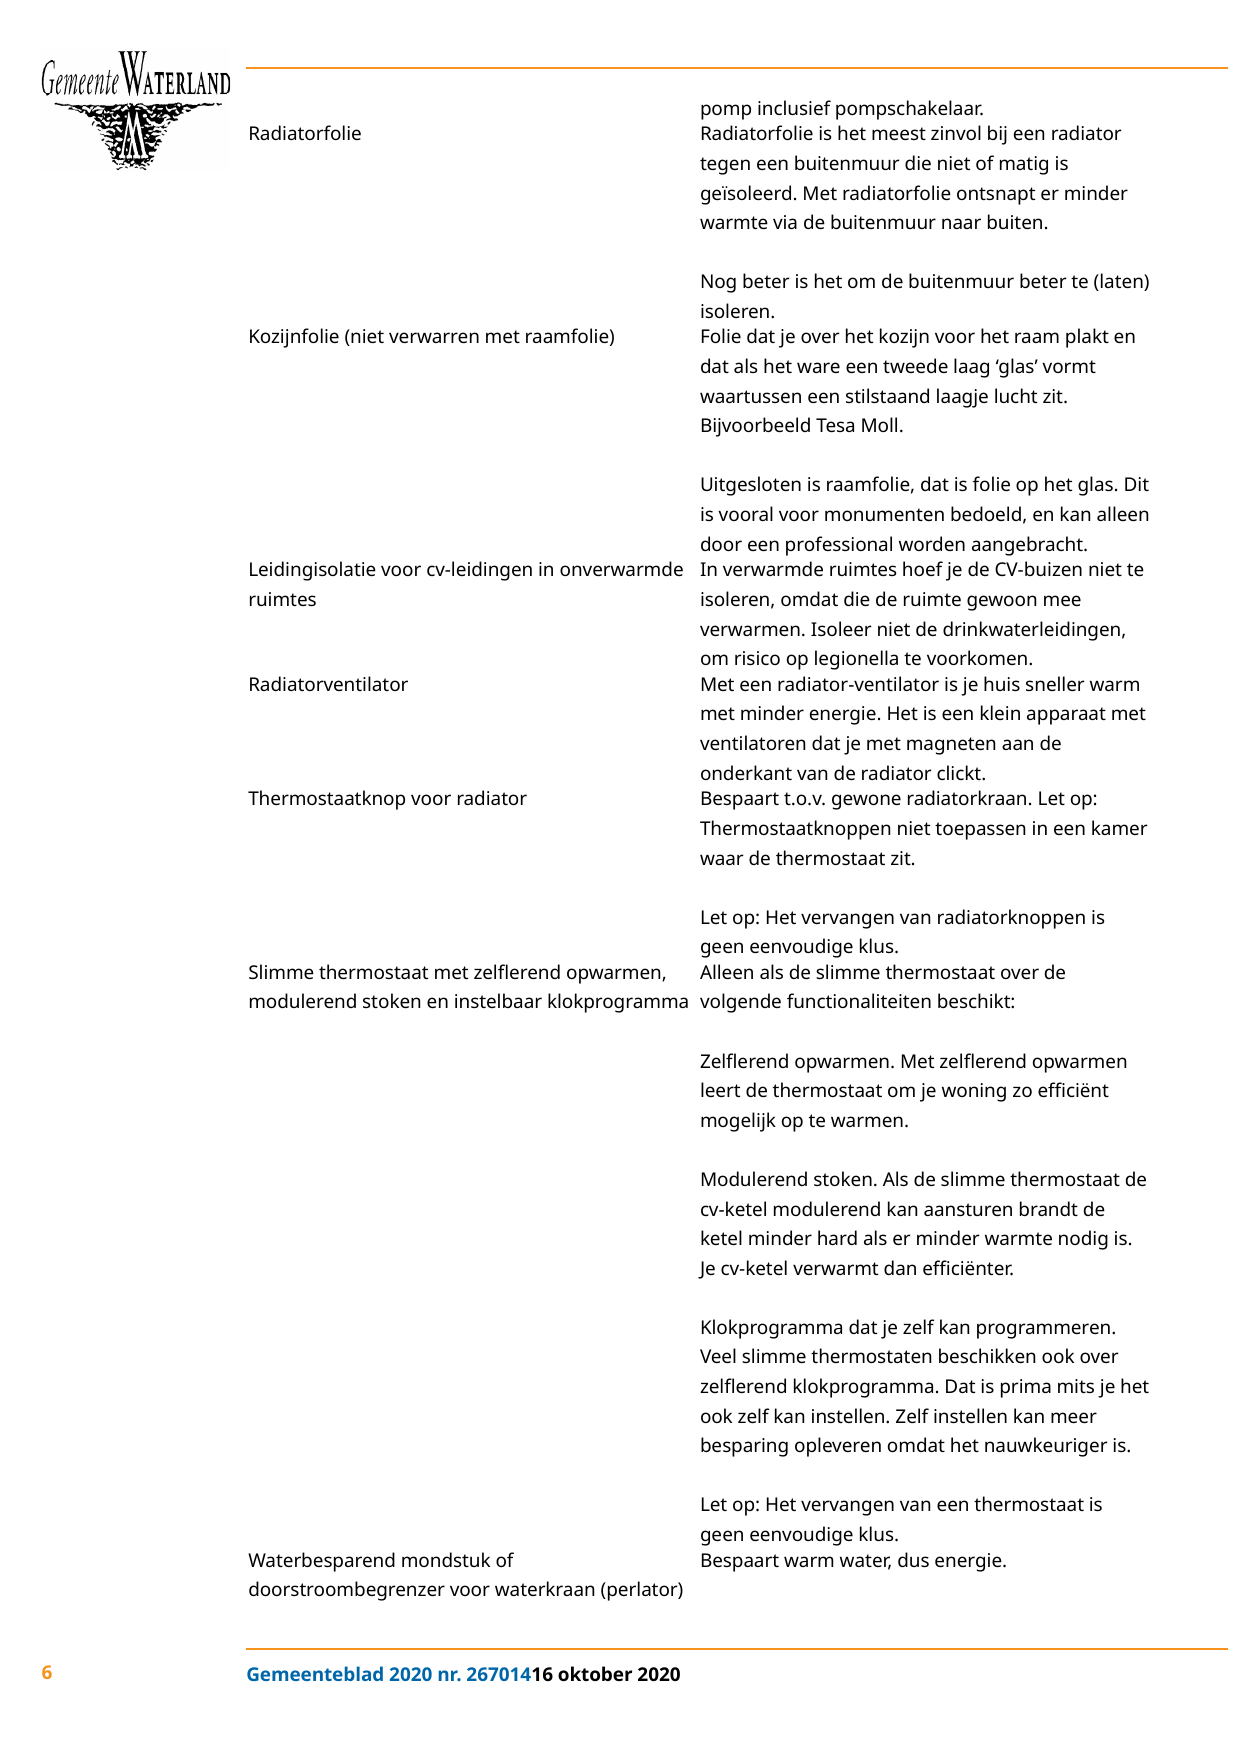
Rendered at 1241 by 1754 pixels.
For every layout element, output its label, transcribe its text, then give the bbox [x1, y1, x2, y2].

table_cell In verwarmde ruimtes hoef je de CV-buizen niet te isoleren, omdat die de ruimte gewoon mee verwarmen. Isoleer niet de drinkwaterleidingen, om risico op legionella te voorkomen. [700, 557, 1152, 671]
table_cell Alleen als de slimme thermostaat over de volgende functionaliteiten beschikt: Zelflerend opwarmen. Met zelflerend opwarmen leert de thermostaat om je woning zo efficiënt mogelijk op te warmen. Modulerend stoken. Als de slimme thermostaat de cv-ketel modulerend kan aansturen brandt de ketel minder hard als er minder warmte nodig is. Je cv-ketel verwarmt dan efficiënter. Klokprogramma dat je zelf kan programmeren. Veel slimme thermostaten beschikken ook over zelflerend klokprogramma. Dat is prima mits je het ook zelf kan instellen. Zelf instellen kan meer besparing opleveren omdat het nauwkeuriger is. Let op: Het vervangen van een thermostaat is geen eenvoudige klus. [700, 959, 1152, 1547]
table_cell Slimme thermostaat met zelflerend opwarmen, modulerend stoken en instelbaar klokprogramma [248, 959, 700, 1547]
table_cell Bespaart warm water, dus energie. [700, 1547, 1152, 1602]
table_cell Radiatorventilator [248, 671, 700, 786]
table_cell Bespaart t.o.v. gewone radiatorkraan. Let op: Thermostaatknoppen niet toepassen in een kamer waar de thermostaat zit. Let op: Het vervangen van radiatorknoppen is geen eenvoudige klus. [700, 786, 1152, 959]
table_cell [248, 95, 700, 121]
table_cell Radiatorfolie is het meest zinvol bij een radiator tegen een buitenmuur die niet of matig is geïsoleerd. Met radiatorfolie ontsnapt er minder warmte via de buitenmuur naar buiten. Nog beter is het om de buitenmuur beter te (laten) isoleren. [700, 121, 1152, 324]
table_cell Waterbesparend mondstuk of doorstroombegrenzer voor waterkraan (perlator) [248, 1547, 700, 1602]
table_cell Thermostaatknop voor radiator [248, 786, 700, 959]
table_cell Met een radiator-ventilator is je huis sneller warm met minder energie. Het is een klein apparaat met ventilatoren dat je met magneten aan de onderkant van de radiator clickt. [700, 671, 1152, 786]
table_cell Leidingisolatie voor cv-leidingen in onverwarmde ruimtes [248, 557, 700, 671]
picture [41, 47, 231, 172]
table_cell pomp inclusief pompschakelaar. [700, 95, 1152, 121]
table_cell Radiatorfolie [248, 121, 700, 324]
table_cell Kozijnfolie (niet verwarren met raamfolie) [248, 324, 700, 557]
table_cell Folie dat je over het kozijn voor het raam plakt en dat als het ware een tweede laag ‘glas’ vormt waartussen een stilstaand laagje lucht zit. Bijvoorbeeld Tesa Moll. Uitgesloten is raamfolie, dat is folie op het glas. Dit is vooral voor monumenten bedoeld, en kan alleen door een professional worden aangebracht. [700, 324, 1152, 557]
